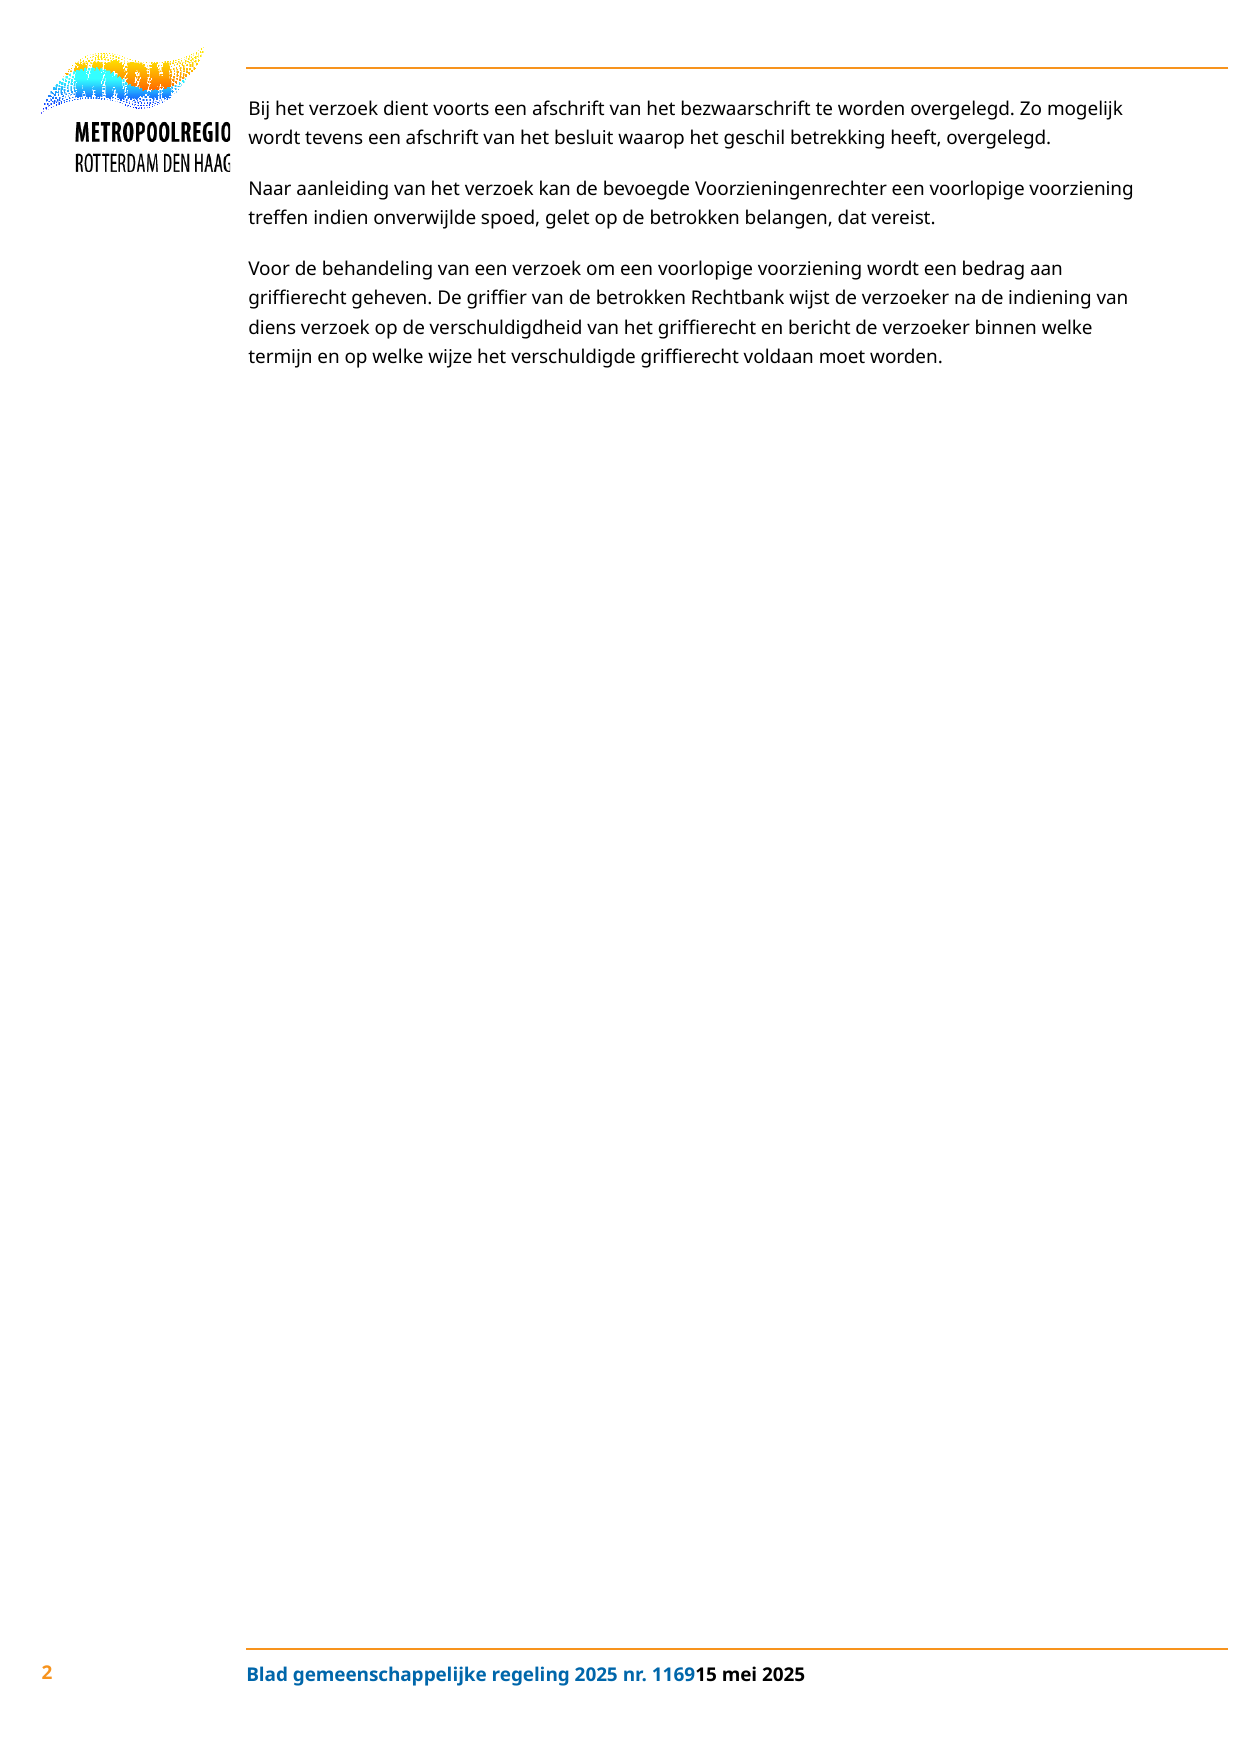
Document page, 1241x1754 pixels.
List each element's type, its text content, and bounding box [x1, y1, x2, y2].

text Naar aanleiding van het verzoek kan de bevoegde Voorzieningenrechter een voorlopige voorziening treffen indien onverwijlde spoed, gelet op de betrokken belangen, dat vereist. [248, 175, 1152, 230]
text Voor de behandeling van een verzoek om een voorlopige voorziening wordt een bedrag aan griffierecht geheven. De griffier van de betrokken Rechtbank wijst de verzoeker na de indiening van diens verzoek op de verschuldigdheid van het griffierecht en bericht de verzoeker binnen welke termijn en op welke wijze het verschuldigde griffierecht voldaan moet worden. [248, 255, 1152, 369]
text Bij het verzoek dient voorts een afschrift van het bezwaarschrift te worden overgelegd. Zo mogelijk wordt tevens een afschrift van het besluit waarop het geschil betrekking heeft, overgelegd. [248, 95, 1152, 150]
picture [41, 47, 231, 172]
